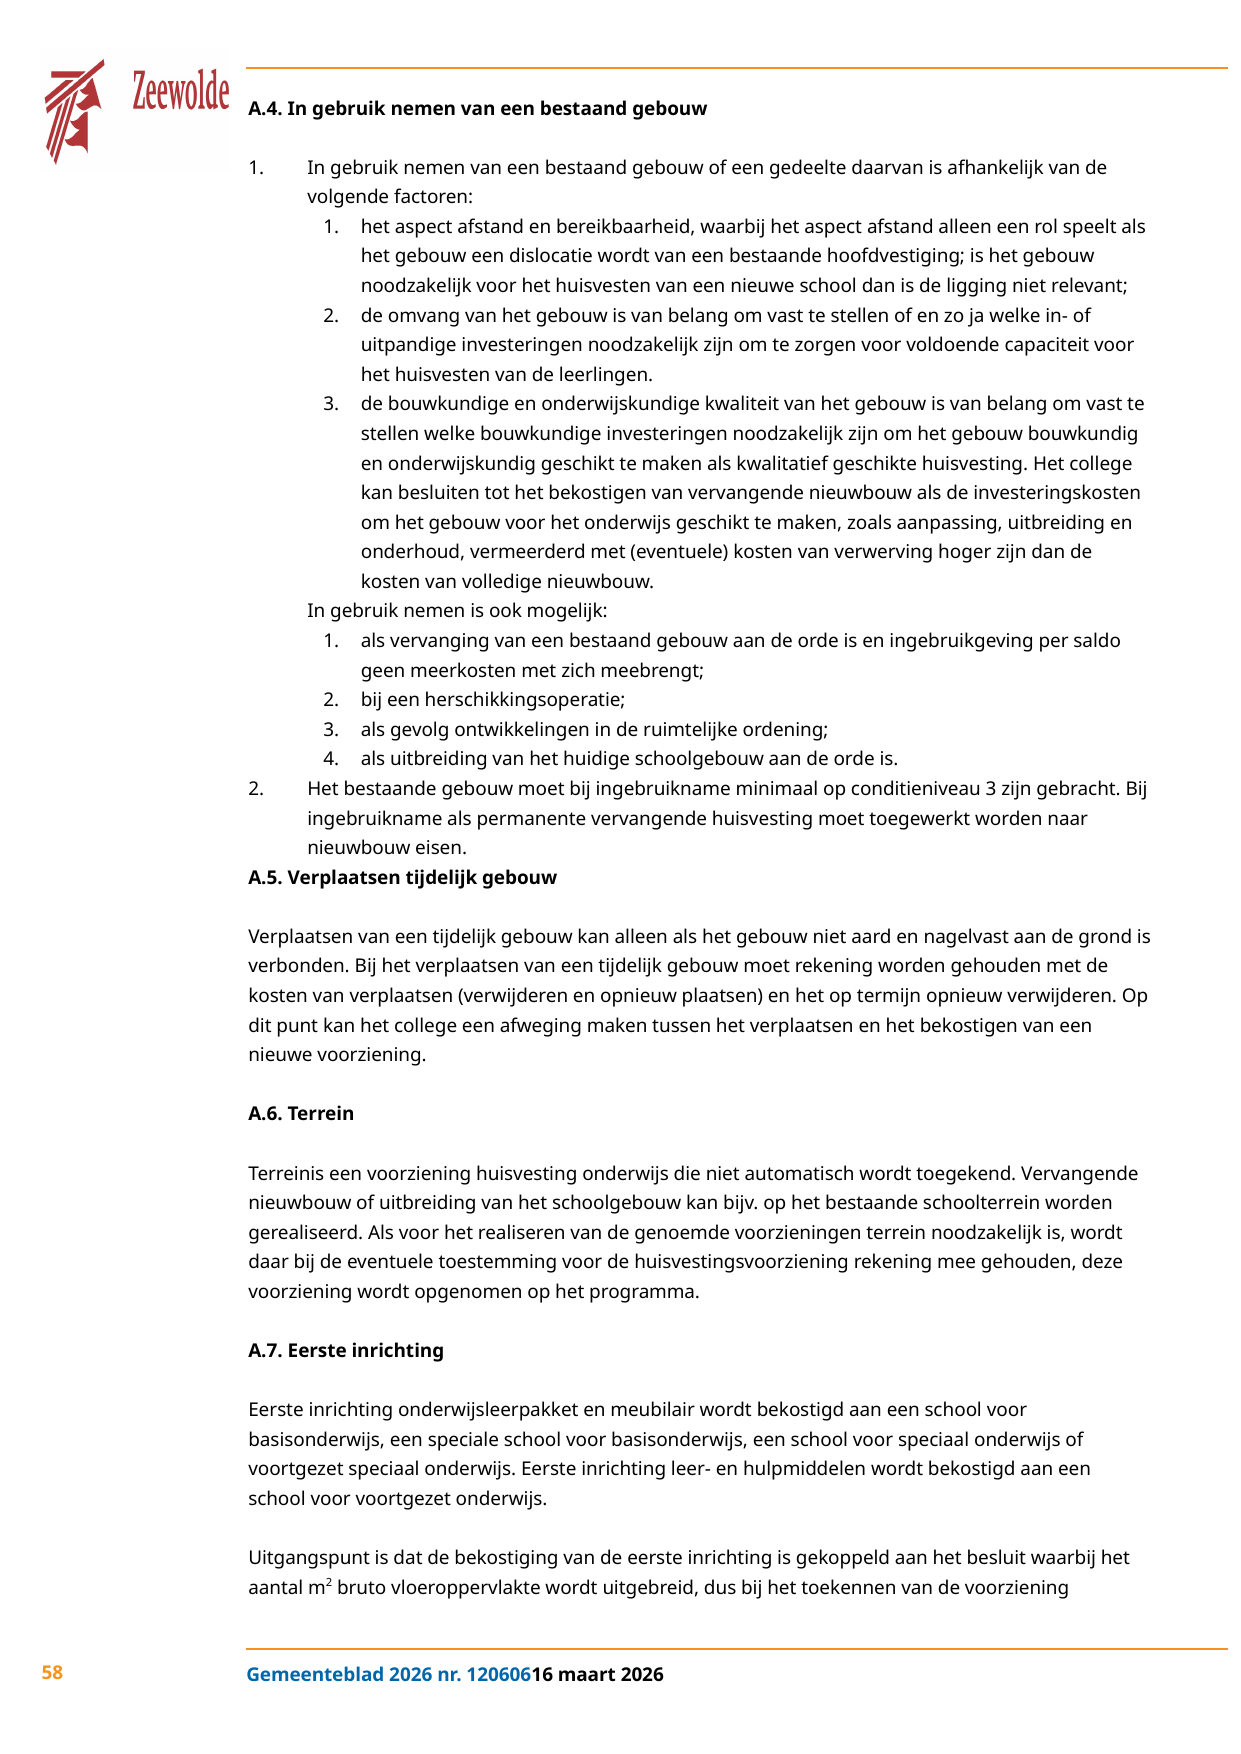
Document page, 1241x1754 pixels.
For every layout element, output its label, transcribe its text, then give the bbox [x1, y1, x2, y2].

text A.4. In gebruik nemen van een bestaand gebouw [248, 95, 1152, 121]
text Terreinis een voorziening huisvesting onderwijs die niet automatisch wordt toegekend. Vervangende nieuwbouw of uitbreiding van het schoolgebouw kan bijv. op het bestaande schoolterrein worden gerealiseerd. Als voor het realiseren van de genoemde voorzieningen terrein noodzakelijk is, wordt daar bij de eventuele toestemming voor de huisvestingsvoorziening rekening mee gehouden, deze voorziening wordt opgenomen op het programma. [248, 1160, 1152, 1304]
list In gebruik nemen van een bestaand gebouw of een gedeelte daarvan is afhankelijk van de volgende factoren: [248, 154, 1152, 209]
list Het bestaande gebouw moet bij ingebruikname minimaal op conditieniveau 3 zijn gebracht. Bij ingebruikname als permanente vervangende huisvesting moet toegewerkt worden naar nieuwbouw eisen. [248, 775, 1152, 860]
list de omvang van het gebouw is van belang om vast te stellen of en zo ja welke in- of uitpandige investeringen noodzakelijk zijn om te zorgen voor voldoende capaciteit voor het huisvesten van de leerlingen. [323, 302, 1152, 387]
list als gevolg ontwikkelingen in de ruimtelijke ordening; [323, 716, 1152, 742]
list bij een herschikkingsoperatie; [323, 686, 1152, 712]
picture [41, 47, 231, 172]
text A.6. Terrein [248, 1101, 1152, 1126]
list als uitbreiding van het huidige schoolgebouw aan de orde is. [323, 746, 1152, 771]
list als vervanging van een bestaand gebouw aan de orde is en ingebruikgeving per saldo geen meerkosten met zich meebrengt; [323, 627, 1152, 683]
text Eerste inrichting onderwijsleerpakket en meubilair wordt bekostigd aan een school voor basisonderwijs, een speciale school voor basisonderwijs, een school voor speciaal onderwijs of voortgezet speciaal onderwijs. Eerste inrichting leer- en hulpmiddelen wordt bekostigd aan een school voor voortgezet onderwijs. [248, 1396, 1152, 1511]
list In gebruik nemen is ook mogelijk: [248, 598, 1152, 623]
list het aspect afstand en bereikbaarheid, waarbij het aspect afstand alleen een rol speelt als het gebouw een dislocatie wordt van een bestaande hoofdvestiging; is het gebouw noodzakelijk voor het huisvesten van een nieuwe school dan is de ligging niet relevant; [323, 213, 1152, 298]
text Verplaatsen van een tijdelijk gebouw kan alleen als het gebouw niet aard en nagelvast aan de grond is verbonden. Bij het verplaatsen van een tijdelijk gebouw moet rekening worden gehouden met de kosten van verplaatsen (verwijderen en opnieuw plaatsen) en het op termijn opnieuw verwijderen. Op dit punt kan het college een afweging maken tussen het verplaatsen en het bekostigen van een nieuwe voorziening. [248, 923, 1152, 1067]
text A.7. Eerste inrichting [248, 1337, 1152, 1363]
list de bouwkundige en onderwijskundige kwaliteit van het gebouw is van belang om vast te stellen welke bouwkundige investeringen noodzakelijk zijn om het gebouw bouwkundig en onderwijskundig geschikt te maken als kwalitatief geschikte huisvesting. Het college kan besluiten tot het bekostigen van vervangende nieuwbouw als de investeringskosten om het gebouw voor het onderwijs geschikt te maken, zoals aanpassing, uitbreiding en onderhoud, vermeerderd met (eventuele) kosten van verwerving hoger zijn dan de kosten van volledige nieuwbouw. [323, 391, 1152, 594]
text Uitgangspunt is dat de bekostiging van de eerste inrichting is gekoppeld aan het besluit waarbij het aantal m2 bruto vloeroppervlakte wordt uitgebreid, dus bij het toekennen van de voorziening [248, 1544, 1152, 1600]
text A.5. Verplaatsen tijdelijk gebouw [248, 864, 1152, 890]
